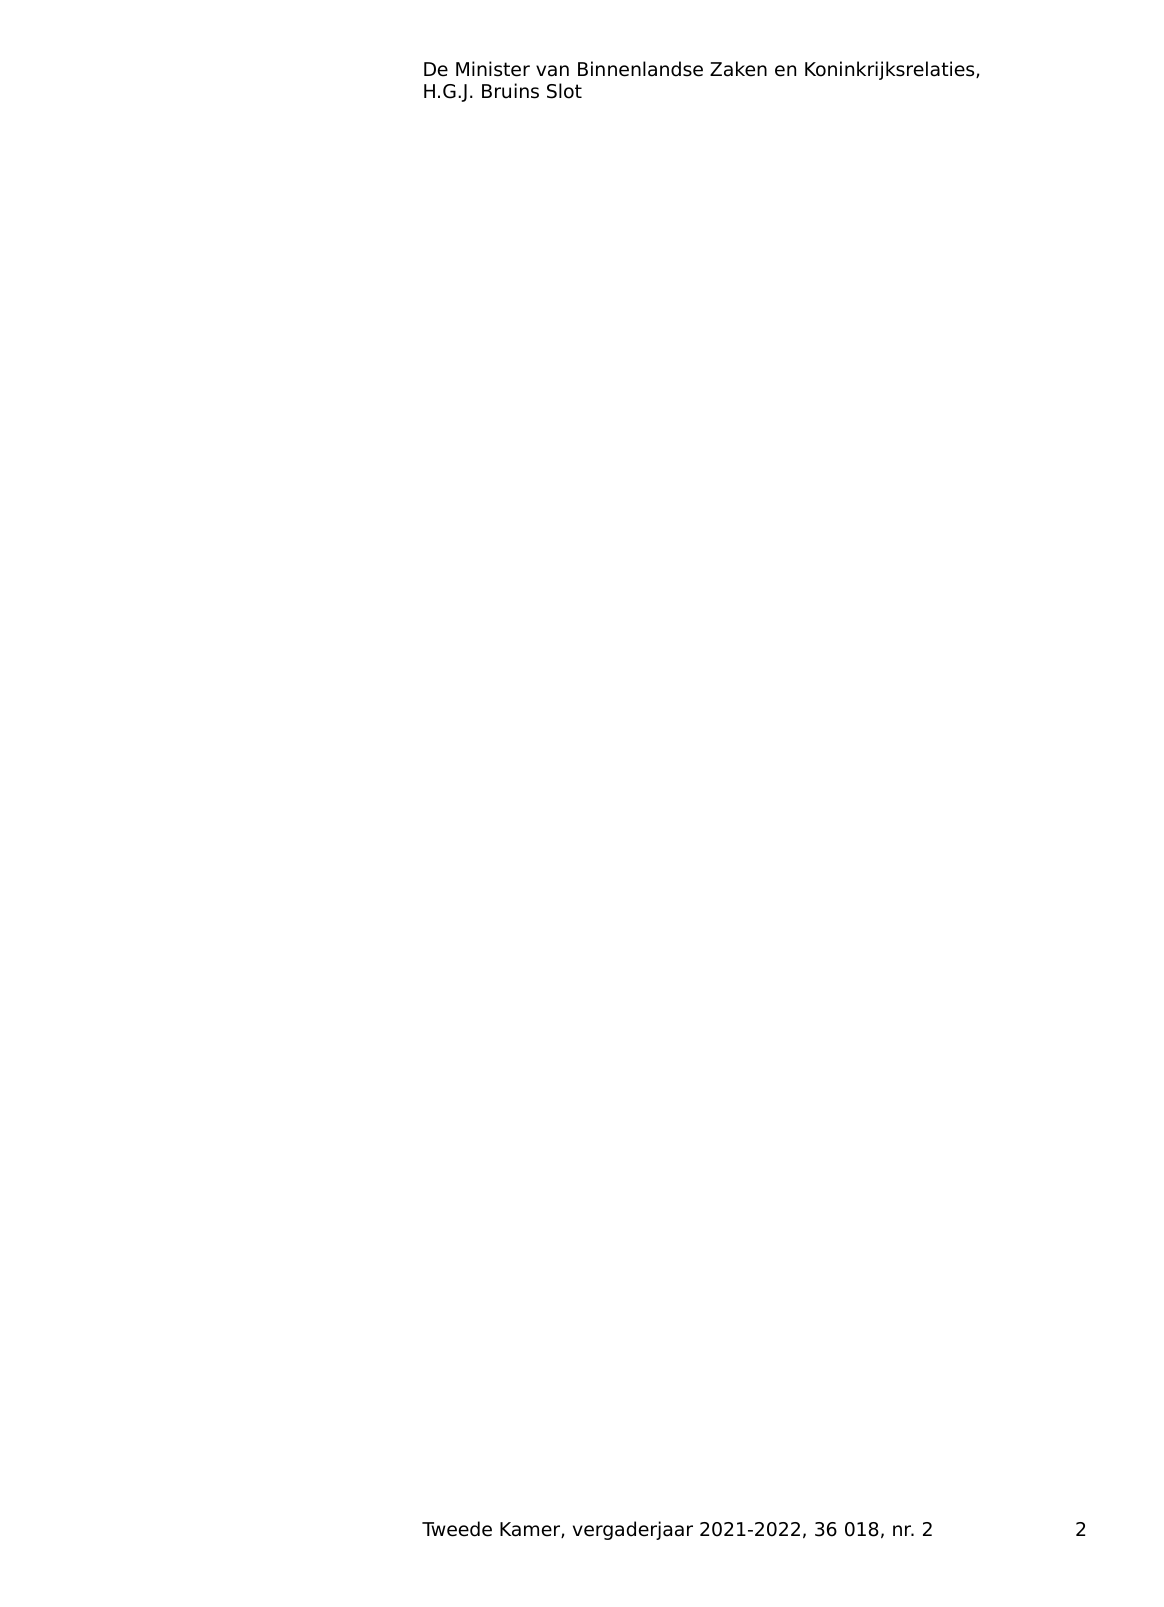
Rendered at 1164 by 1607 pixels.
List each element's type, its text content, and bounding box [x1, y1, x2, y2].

text De Minister van Binnenlandse Zaken en Koninkrijksrelaties, H.G.J. Bruins Slot [422, 59, 1087, 103]
